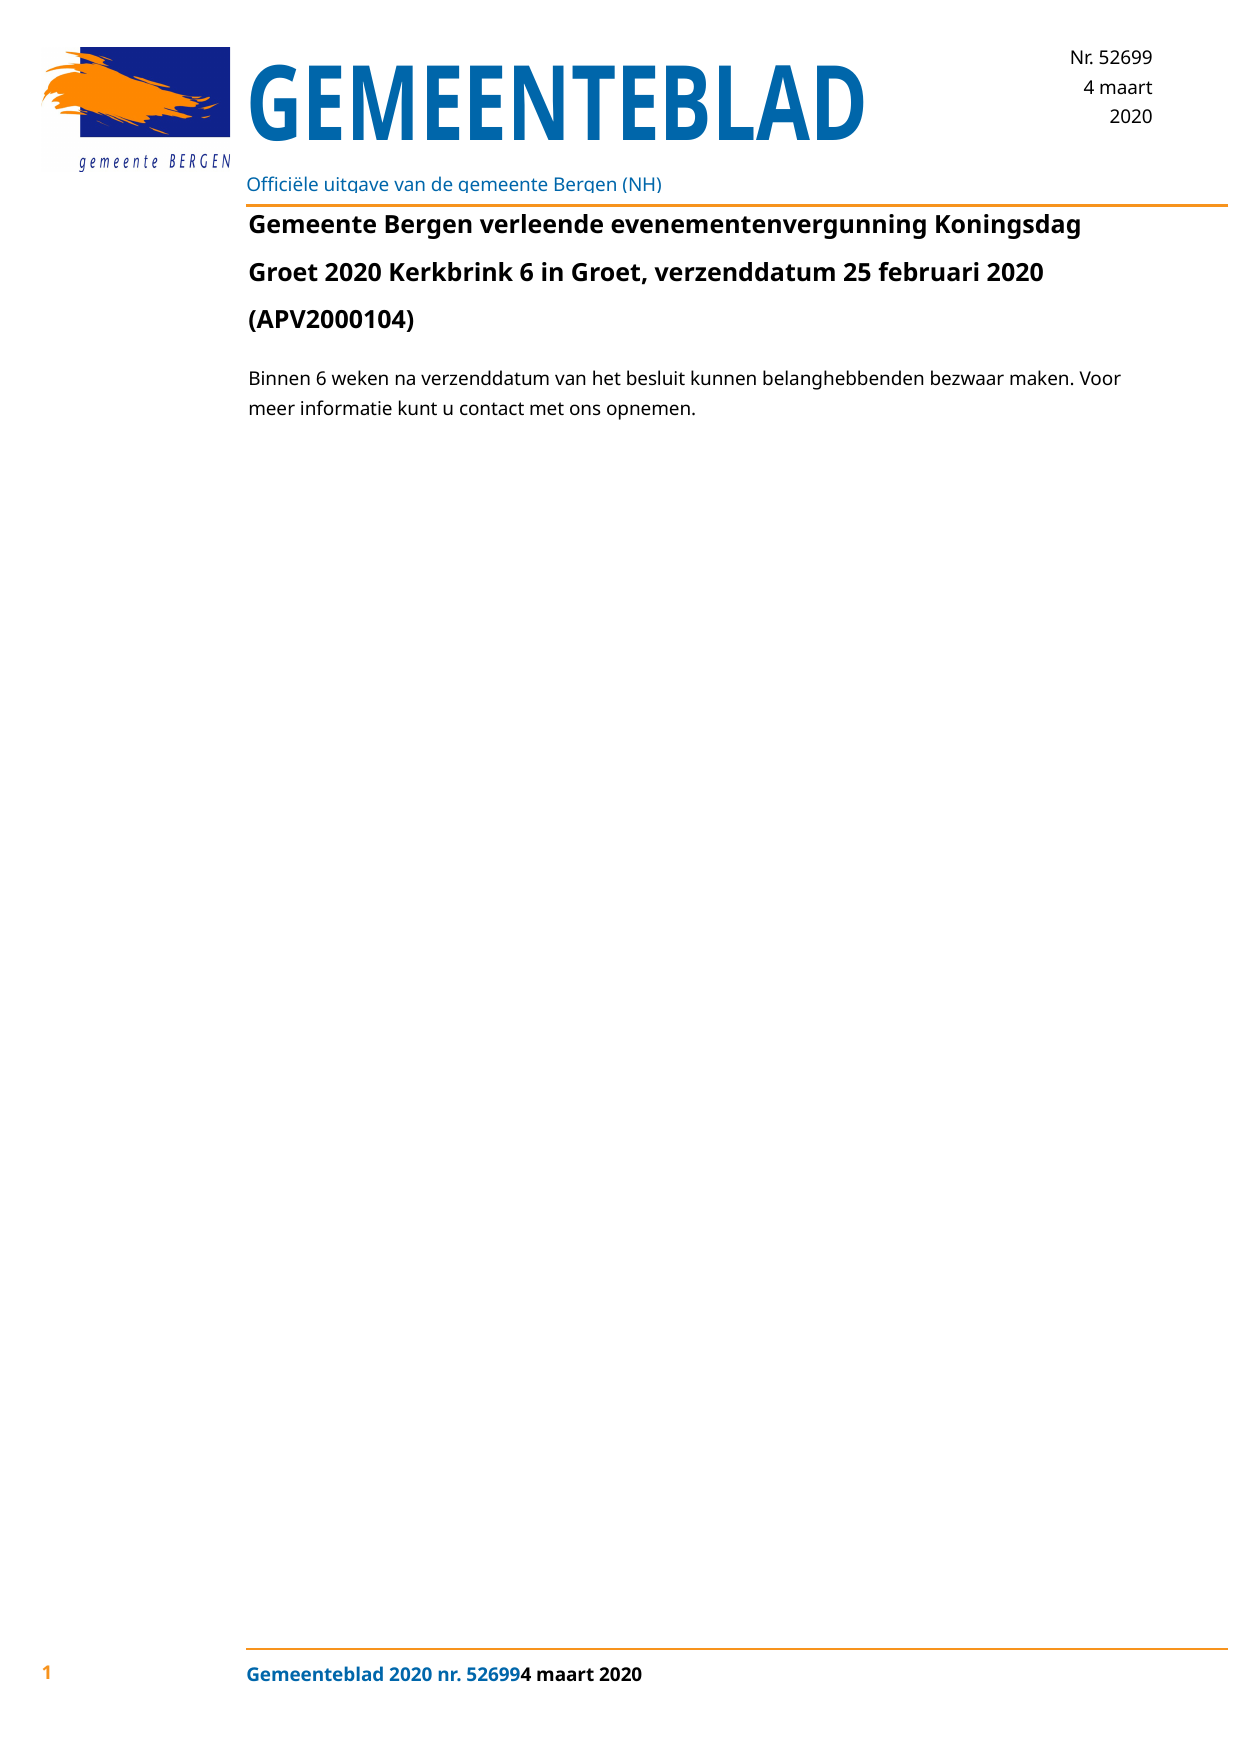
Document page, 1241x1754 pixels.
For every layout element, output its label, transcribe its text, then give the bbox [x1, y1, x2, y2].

text Gemeente Bergen verleende evenementenvergunning Koningsdag Groet 2020 Kerkbrink 6 in Groet, verzenddatum 25 februari 2020 (APV2000104) [248, 207, 1152, 336]
text Binnen 6 weken na verzenddatum van het besluit kunnen belanghebbenden bezwaar maken. Voor meer informatie kunt u contact met ons opnemen. [248, 366, 1152, 421]
picture [41, 47, 231, 172]
